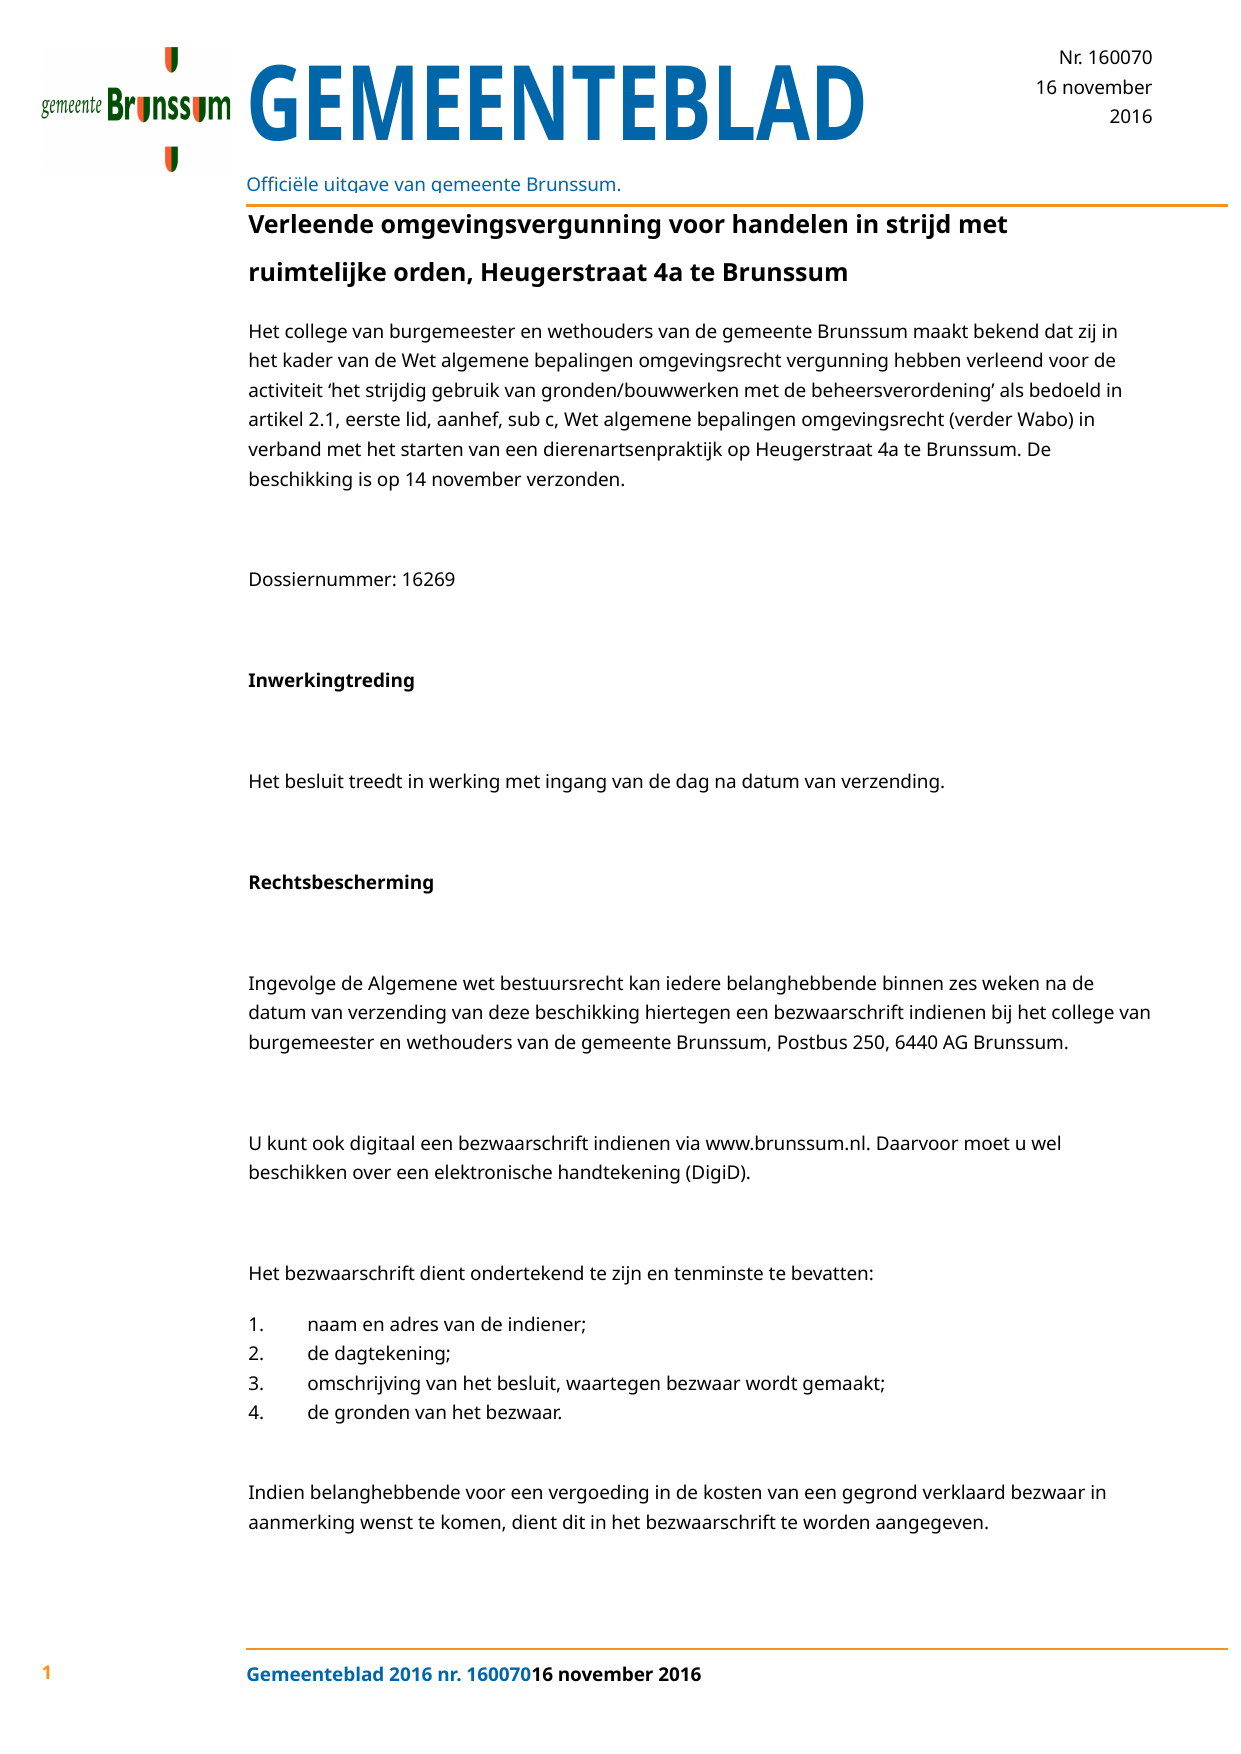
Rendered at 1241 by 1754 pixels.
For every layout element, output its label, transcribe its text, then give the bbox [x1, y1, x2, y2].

text Het bezwaarschrift dient ondertekend te zijn en tenminste te bevatten: [248, 1260, 1152, 1286]
text Rechtsbescherming [248, 869, 1152, 895]
text U kunt ook digitaal een bezwaarschrift indienen via www.brunssum.nl. Daarvoor moet u wel beschikken over een elektronische handtekening (DigiD). [248, 1130, 1152, 1185]
picture [41, 47, 231, 172]
list de gronden van het bezwaar. [248, 1399, 1152, 1425]
list omschrijving van het besluit, waartegen bezwaar wordt gemaakt; [248, 1370, 1152, 1396]
text Dossiernummer: 16269 [248, 567, 1152, 592]
text Ingevolge de Algemene wet bestuursrecht kan iedere belanghebbende binnen zes weken na de datum van verzending van deze beschikking hiertegen een bezwaarschrift indienen bij het college van burgemeester en wethouders van de gemeente Brunssum, Postbus 250, 6440 AG Brunssum. [248, 970, 1152, 1055]
text Inwerkingtreding [248, 667, 1152, 693]
text Indien belanghebbende voor een vergoeding in de kosten van een gegrond verklaard bezwaar in aanmerking wenst te komen, dient dit in het bezwaarschrift te worden aangegeven. [248, 1479, 1152, 1535]
text Verleende omgevingsvergunning voor handelen in strijd met ruimtelijke orden, Heugerstraat 4a te Brunssum [248, 207, 1152, 288]
list naam en adres van de indiener; [248, 1311, 1152, 1337]
list de dagtekening; [248, 1340, 1152, 1366]
text Het besluit treedt in werking met ingang van de dag na datum van verzending. [248, 768, 1152, 794]
text Het college van burgemeester en wethouders van de gemeente Brunssum maakt bekend dat zij in het kader van de Wet algemene bepalingen omgevingsrecht vergunning hebben verleend voor de activiteit ‘het strijdig gebruik van gronden/bouwwerken met de beheersverordening’ als bedoeld in artikel 2.1, eerste lid, aanhef, sub c, Wet algemene bepalingen omgevingsrecht (verder Wabo) in verband met het starten van een dierenartsenpraktijk op Heugerstraat 4a te Brunssum. De beschikking is op 14 november verzonden. [248, 318, 1152, 492]
